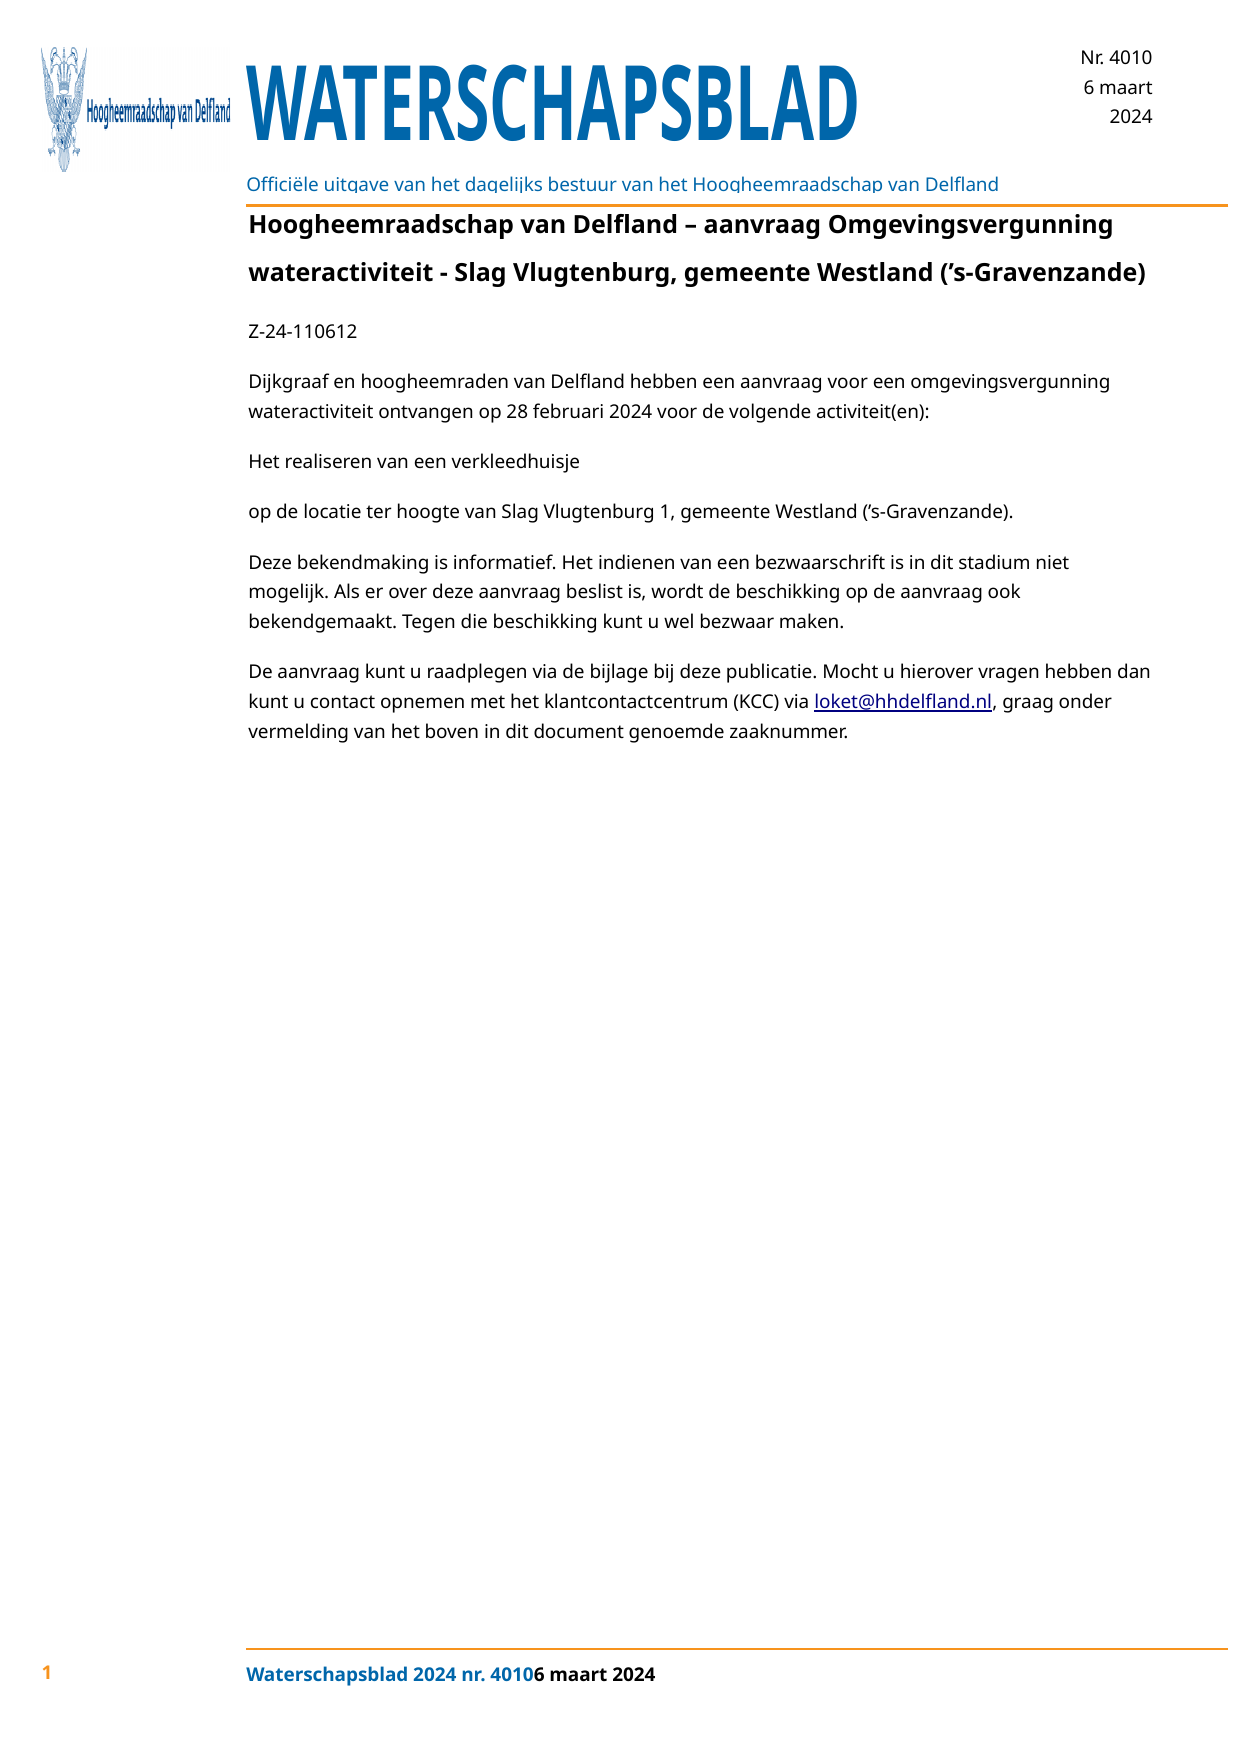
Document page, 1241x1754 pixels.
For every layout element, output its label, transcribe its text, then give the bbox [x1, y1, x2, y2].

text Het realiseren van een verkleedhuisje [248, 448, 1152, 474]
text op de locatie ter hoogte van Slag Vlugtenburg 1, gemeente Westland (’s-Gravenzande). [248, 499, 1152, 524]
text De aanvraag kunt u raadplegen via de bijlage bij deze publicatie. Mocht u hierover vragen hebben dan kunt u contact opnemen met het klantcontactcentrum (KCC) via loket@hhdelfland.nl, graag onder vermelding van het boven in dit document genoemde zaaknummer. [248, 659, 1152, 744]
text Hoogheemraadschap van Delfland – aanvraag Omgevingsvergunning wateractiviteit - Slag Vlugtenburg, gemeente Westland (’s-Gravenzande) [248, 207, 1152, 288]
text Deze bekendmaking is informatief. Het indienen van een bezwaarschrift is in dit stadium niet mogelijk. Als er over deze aanvraag beslist is, wordt de beschikking op de aanvraag ook bekendgemaakt. Tegen die beschikking kunt u wel bezwaar maken. [248, 549, 1152, 634]
text Z-24-110612 [248, 318, 1152, 344]
text Dijkgraaf en hoogheemraden van Delfland hebben een aanvraag voor een omgevingsvergunning wateractiviteit ontvangen op 28 februari 2024 voor de volgende activiteit(en): [248, 368, 1152, 424]
picture [41, 47, 231, 172]
